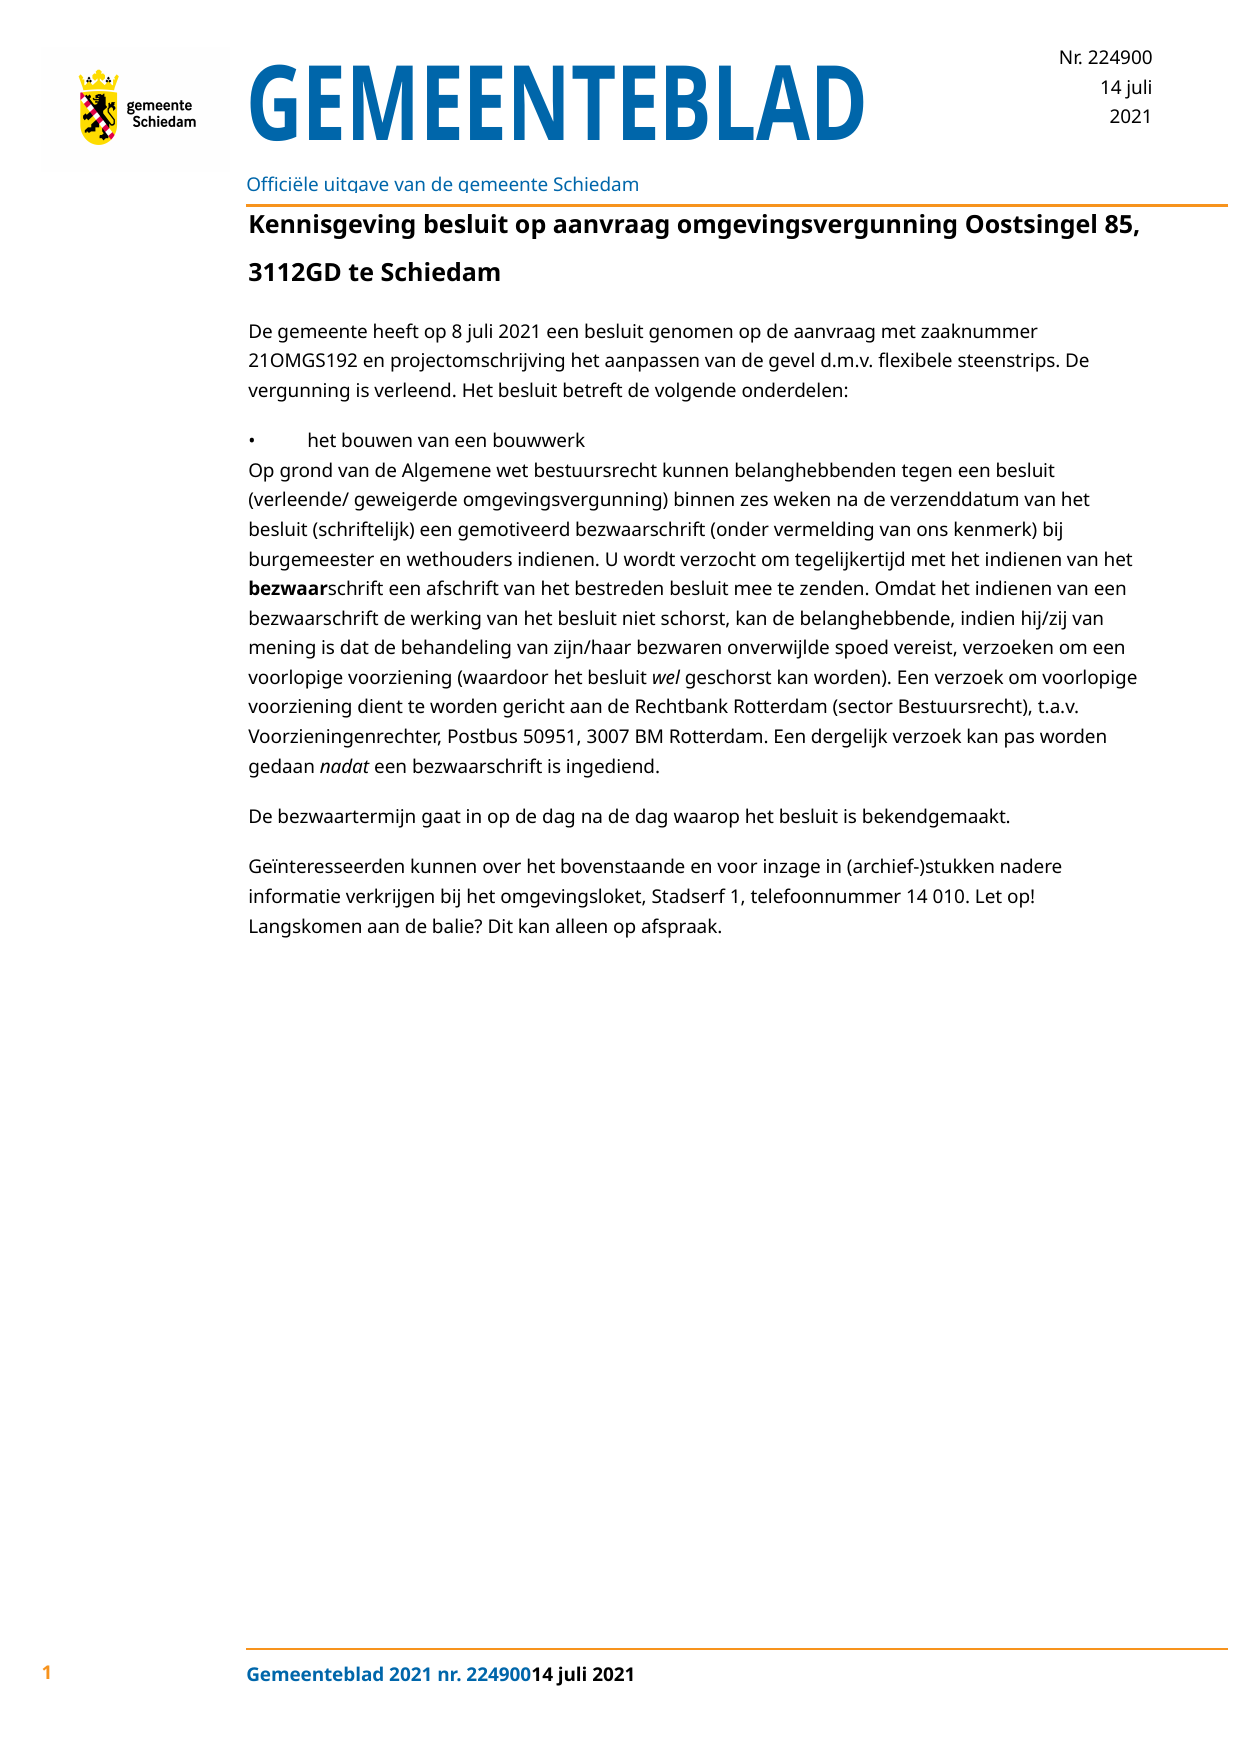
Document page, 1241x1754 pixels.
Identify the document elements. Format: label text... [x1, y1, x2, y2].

text Op grond van de Algemene wet bestuursrecht kunnen belanghebbenden tegen een besluit (verleende/ geweigerde omgevingsvergunning) binnen zes weken na de verzenddatum van het besluit (schriftelijk) een gemotiveerd bezwaarschrift (onder vermelding van ons kenmerk) bij burgemeester en wethouders indienen. U wordt verzocht om tegelijkertijd met het indienen van het bezwaarschrift een afschrift van het bestreden besluit mee te zenden. Omdat het indienen van een bezwaarschrift de werking van het besluit niet schorst, kan de belanghebbende, indien hij/zij van mening is dat de behandeling van zijn/haar bezwaren onverwijlde spoed vereist, verzoeken om een voorlopige voorziening (waardoor het besluit wel geschorst kan worden). Een verzoek om voorlopige voorziening dient te worden gericht aan de Rechtbank Rotterdam (sector Bestuursrecht), t.a.v. Voorzieningenrechter, Postbus 50951, 3007 BM Rotterdam. Een dergelijk verzoek kan pas worden gedaan nadat een bezwaarschrift is ingediend. [248, 457, 1152, 779]
picture [41, 47, 231, 172]
text Geïnteresseerden kunnen over het bovenstaande en voor inzage in (archief-)stukken nadere informatie verkrijgen bij het omgevingsloket, Stadserf 1, telefoonnummer 14 010. Let op! Langskomen aan de balie? Dit kan alleen op afspraak. [248, 854, 1152, 939]
list het bouwen van een bouwwerk [248, 427, 1152, 453]
text Kennisgeving besluit op aanvraag omgevingsvergunning Oostsingel 85, 3112GD te Schiedam [248, 207, 1152, 288]
text De gemeente heeft op 8 juli 2021 een besluit genomen op de aanvraag met zaaknummer 21OMGS192 en projectomschrijving het aanpassen van de gevel d.m.v. flexibele steenstrips. De vergunning is verleend. Het besluit betreft de volgende onderdelen: [248, 318, 1152, 403]
text De bezwaartermijn gaat in op de dag na de dag waarop het besluit is bekendgemaakt. [248, 803, 1152, 829]
